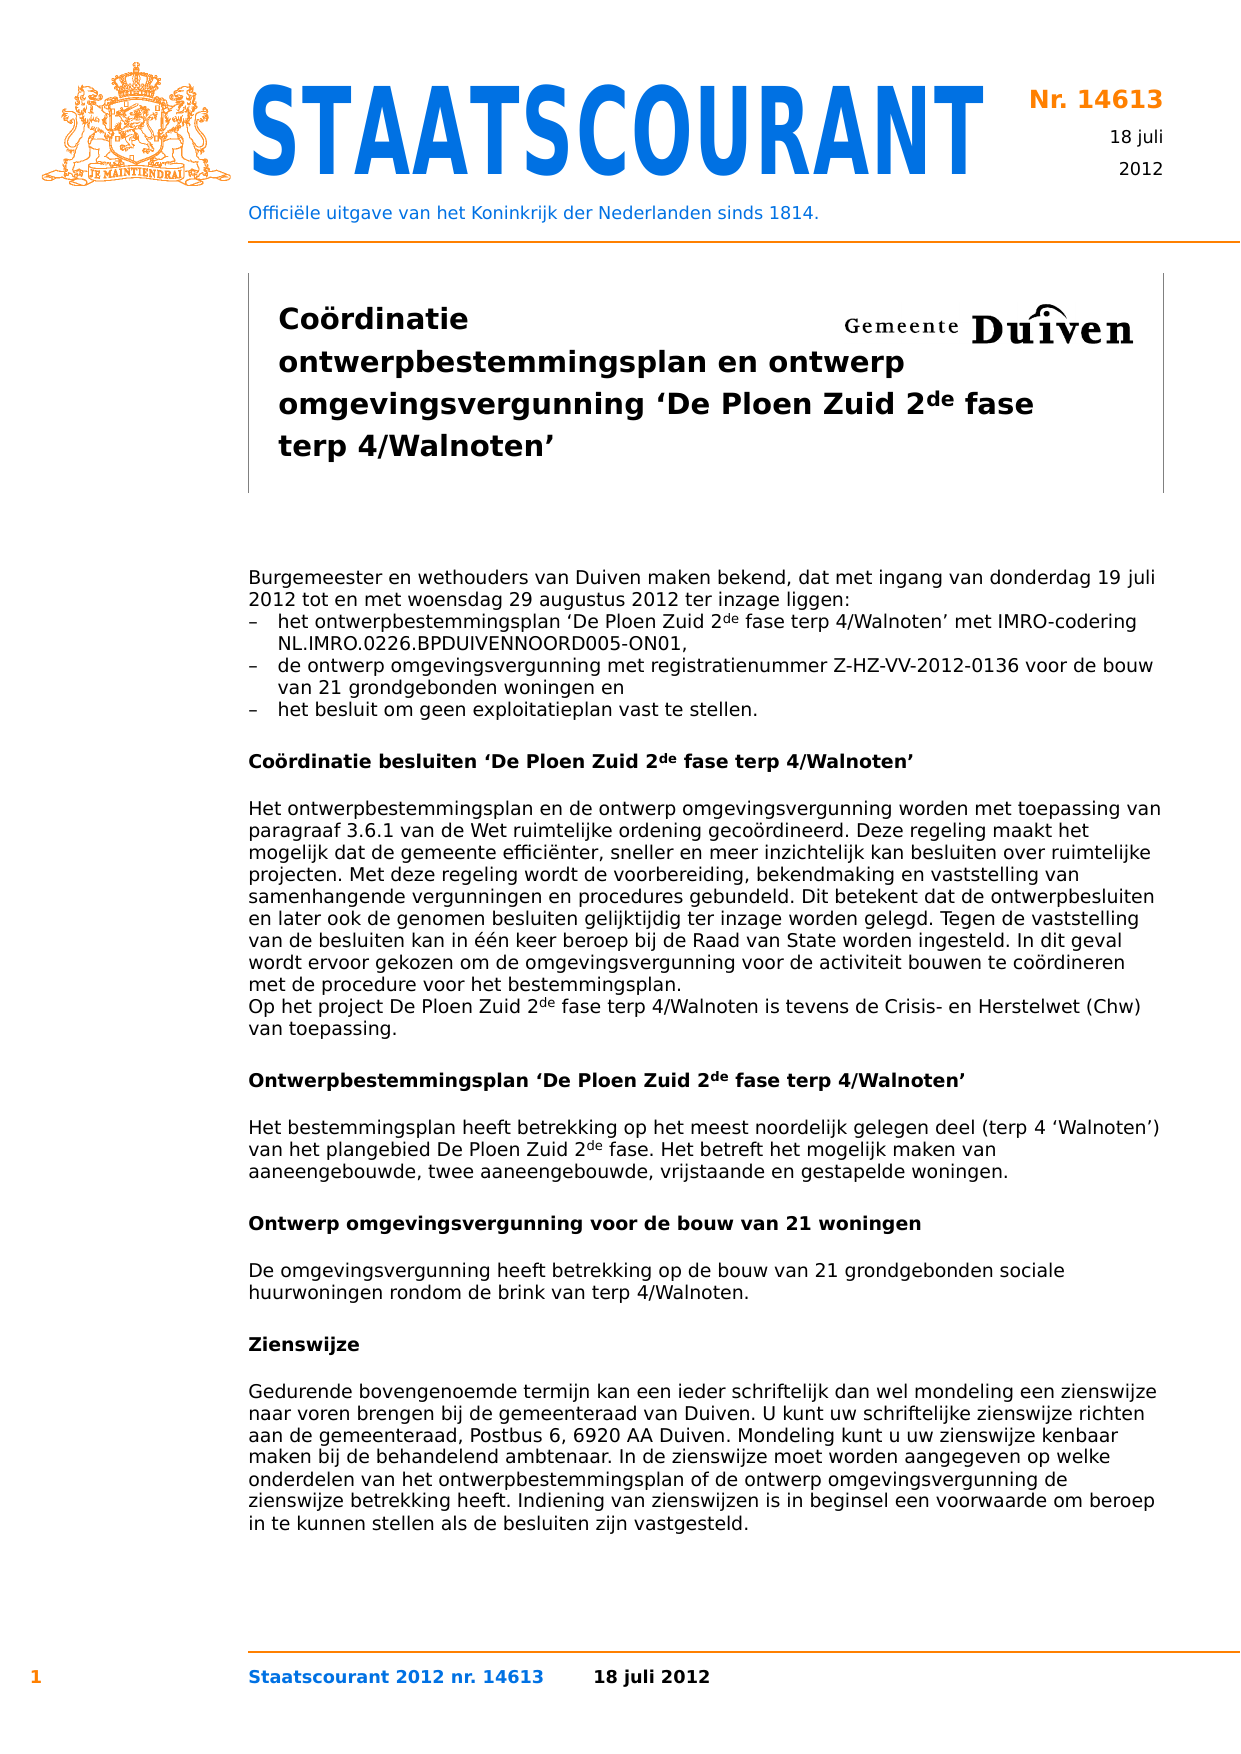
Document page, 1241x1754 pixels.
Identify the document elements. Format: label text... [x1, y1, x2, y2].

table_cell 18 juli [998, 121, 1240, 153]
table_cell Officiële uitgave van het Koninkrijk der Nederlanden sinds 1814. [248, 203, 1240, 241]
table_header STAATSCOURANT [248, 62, 998, 203]
table_header Nr. 14613 [998, 62, 1240, 121]
subtitle Coördinatie besluiten ‘De Ploen Zuid 2de fase terp 4/Walnoten’ [248, 751, 1163, 773]
table_header [25, 62, 248, 241]
text Het ontwerpbestemmingsplan en de ontwerp omgevingsvergunning worden met toepassing van paragraaf 3.6.1 van de Wet ruimtelijke ordening gecoördineerd. Deze regeling maakt het mogelijk dat de gemeente efficiënter, sneller en meer inzichtelijk kan besluiten over ruimtelijke projecten. Met deze regeling wordt de voorbereiding, bekendmaking en vaststelling van samenhangende vergunningen en procedures gebundeld. Dit betekent dat de ontwerpbesluiten en later ook de genomen besluiten gelijktijdig ter inzage worden gelegd. Tegen de vaststelling van de besluiten kan in één keer beroep bij de Raad van State worden ingesteld. In dit geval wordt ervoor gekozen om de omgevingsvergunning voor de activiteit bouwen te coördineren met de procedure voor het bestemmingsplan. [248, 798, 1163, 996]
text Gedurende bovengenoemde termijn kan een ieder schriftelijk dan wel mondeling een zienswijze naar voren brengen bij de gemeenteraad van Duiven. U kunt uw schriftelijke zienswijze richten aan de gemeenteraad, Postbus 6, 6920 AA Duiven. Mondeling kunt u uw zienswijze kenbaar maken bij de behandelend ambtenaar. In de zienswijze moet worden aangegeven op welke onderdelen van het ontwerpbestemmingsplan of de ontwerp omgevingsvergunning de zienswijze betrekking heeft. Indiening van zienswijzen is in beginsel een voorwaarde om beroep in te kunnen stellen als de besluiten zijn vastgesteld. [248, 1381, 1163, 1534]
subtitle Ontwerp omgevingsvergunning voor de bouw van 21 woningen [248, 1213, 1163, 1234]
table_cell 2012 [998, 153, 1240, 203]
text – het ontwerpbestemmingsplan ‘De Ploen Zuid 2de fase terp 4/Walnoten’ met IMRO-codering NL.IMRO.0226.BPDUIVENNOORD005-ON01, [248, 611, 1163, 655]
text Op het project De Ploen Zuid 2de fase terp 4/Walnoten is tevens de Crisis- en Herstelwet (Chw) van toepassing. [248, 996, 1163, 1040]
text – de ontwerp omgevingsvergunning met registratienummer Z-HZ-VV-2012-0136 voor de bouw van 21 grondgebonden woningen en [248, 655, 1163, 699]
text – het besluit om geen exploitatieplan vast te stellen. [248, 699, 1163, 721]
text Het bestemmingsplan heeft betrekking op het meest noordelijk gelegen deel (terp 4 ‘Walnoten’) van het plangebied De Ploen Zuid 2de fase. Het betreft het mogelijk maken van aaneengebouwde, twee aaneengebouwde, vrijstaande en gestapelde woningen. [248, 1117, 1163, 1183]
picture [844, 302, 1134, 344]
text De omgevingsvergunning heeft betrekking op de bouw van 21 grondgebonden sociale huurwoningen rondom de brink van terp 4/Walnoten. [248, 1259, 1163, 1303]
subtitle Zienswijze [248, 1333, 1163, 1356]
picture [41, 62, 231, 186]
subtitle Coördinatie ontwerpbestemmingsplan en ontwerp omgevingsvergunning ‘De Ploen Zuid 2de fase terp 4/Walnoten’ [249, 273, 1163, 493]
subtitle Ontwerpbestemmingsplan ‘De Ploen Zuid 2de fase terp 4/Walnoten’ [248, 1070, 1163, 1092]
text Burgemeester en wethouders van Duiven maken bekend, dat met ingang van donderdag 19 juli 2012 tot en met woensdag 29 augustus 2012 ter inzage liggen: [248, 567, 1163, 611]
